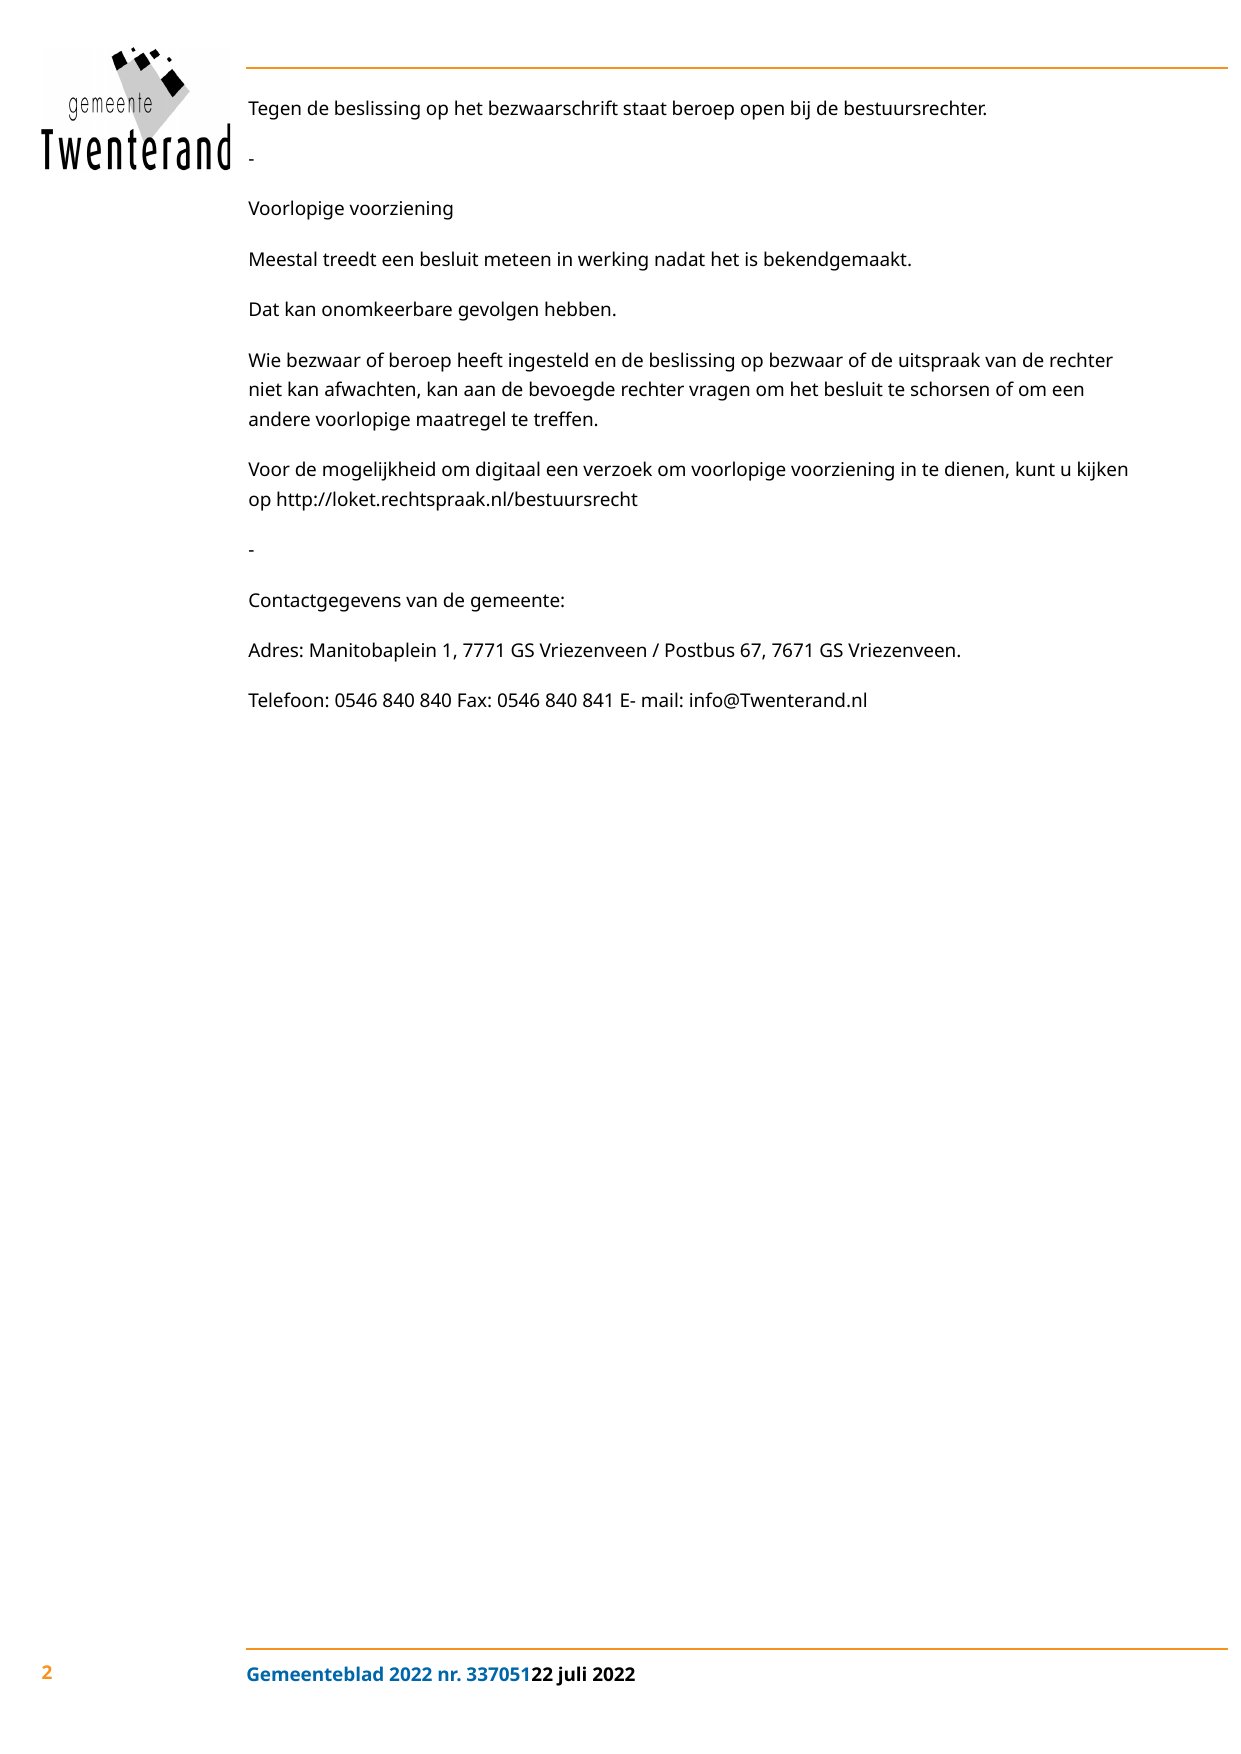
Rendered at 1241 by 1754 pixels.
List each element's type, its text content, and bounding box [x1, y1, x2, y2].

text - [248, 536, 1152, 562]
text Voor de mogelijkheid om digitaal een verzoek om voorlopige voorziening in te dienen, kunt u kijken op http://loket.rechtspraak.nl/bestuursrecht [248, 456, 1152, 512]
text Tegen de beslissing op het bezwaarschrift staat beroep open bij de bestuursrechter. [248, 95, 1152, 121]
text - [248, 145, 1152, 171]
text Dat kan onomkeerbare gevolgen hebben. [248, 296, 1152, 322]
text Voorlopige voorziening [248, 196, 1152, 221]
picture [41, 47, 231, 172]
text Meestal treedt een besluit meteen in werking nadat het is bekendgemaakt. [248, 246, 1152, 272]
text Adres: Manitobaplein 1, 7771 GS Vriezenveen / Postbus 67, 7671 GS Vriezenveen. [248, 637, 1152, 663]
text Telefoon: 0546 840 840 Fax: 0546 840 841 E- mail: info@Twenterand.nl [248, 688, 1152, 713]
text Wie bezwaar of beroep heeft ingesteld en de beslissing op bezwaar of de uitspraak van de rechter niet kan afwachten, kan aan de bevoegde rechter vragen om het besluit te schorsen of om een andere voorlopige maatregel te treffen. [248, 347, 1152, 432]
text Contactgegevens van de gemeente: [248, 587, 1152, 613]
